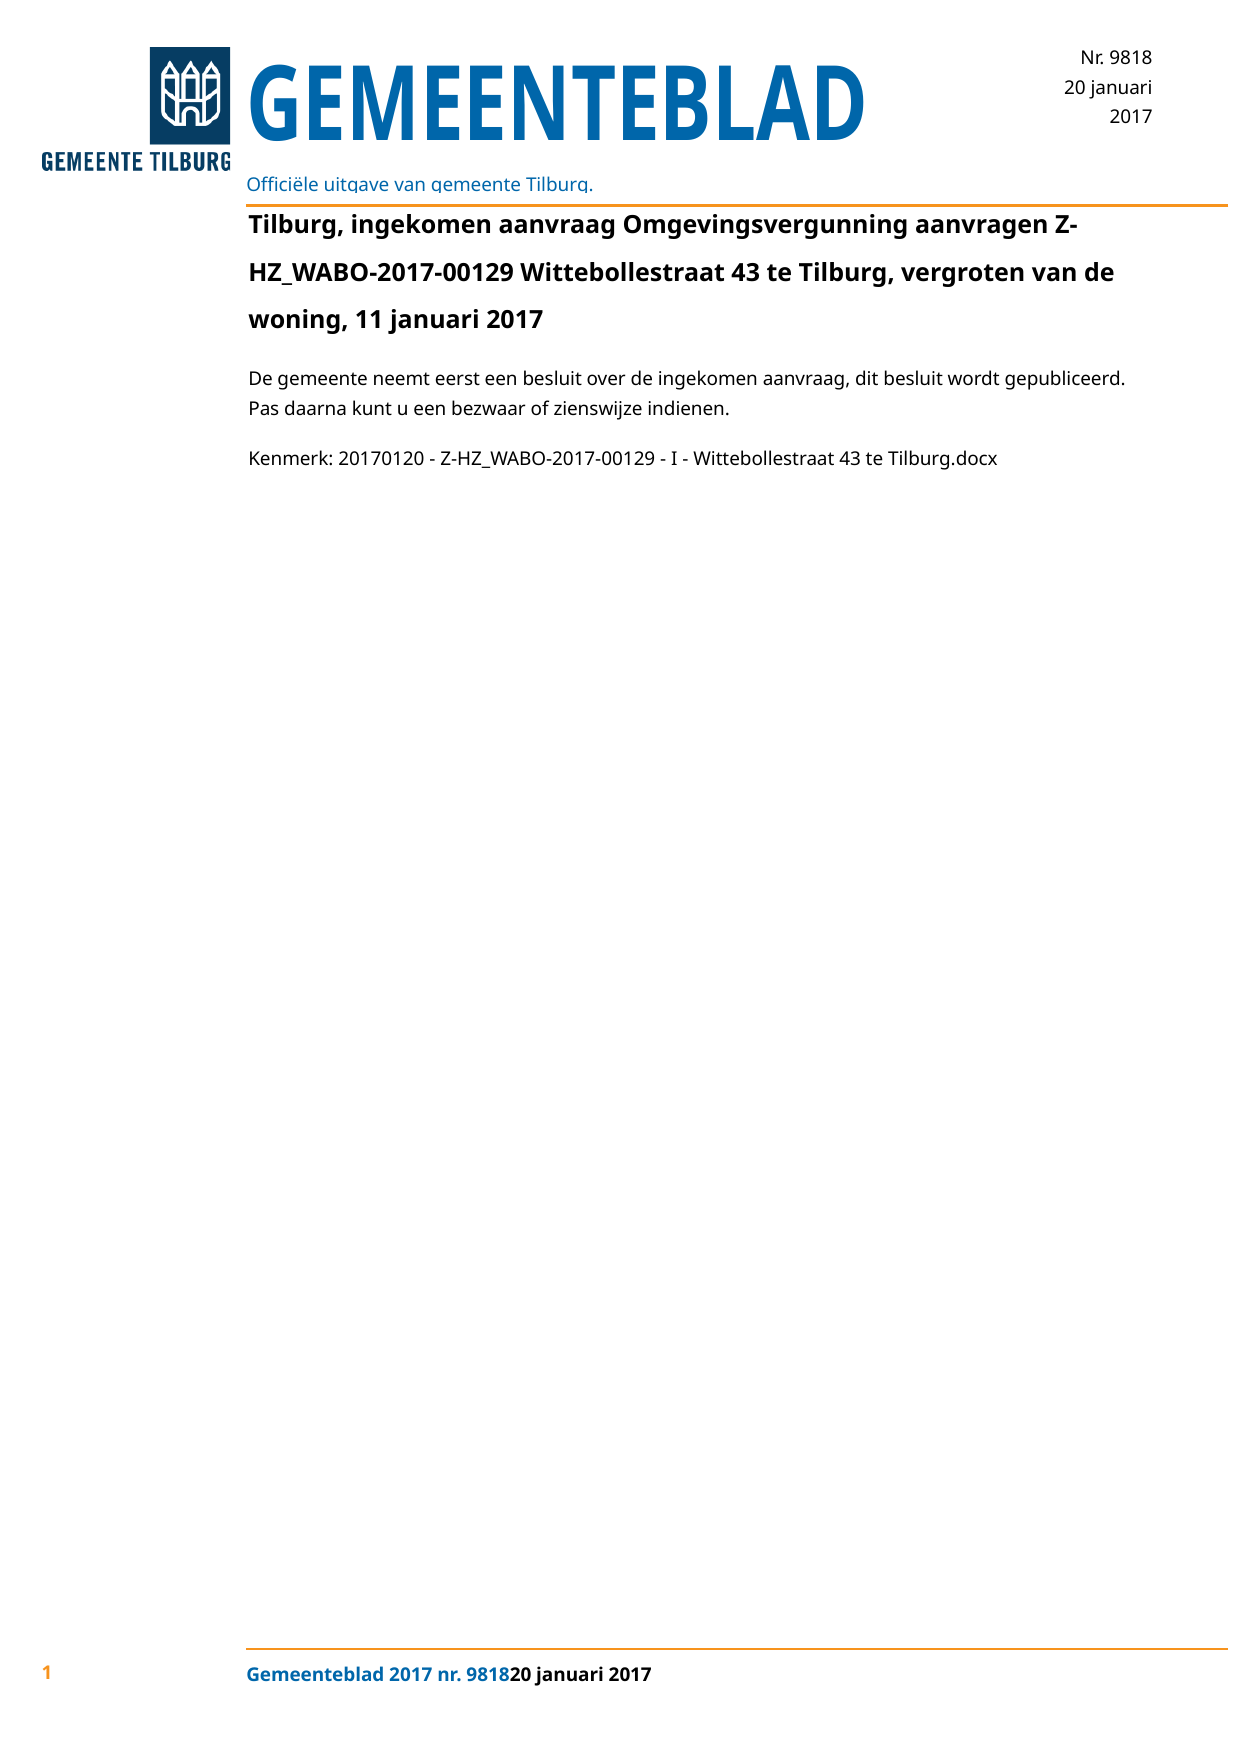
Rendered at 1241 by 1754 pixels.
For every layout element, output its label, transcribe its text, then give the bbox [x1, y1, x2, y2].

text Tilburg, ingekomen aanvraag Omgevingsvergunning aanvragen Z-HZ_WABO-2017-00129 Wittebollestraat 43 te Tilburg, vergroten van de woning, 11 januari 2017 [248, 207, 1152, 336]
text Kenmerk: 20170120 - Z-HZ_WABO-2017-00129 - I - Wittebollestraat 43 te Tilburg.docx [248, 446, 1152, 471]
picture [41, 47, 231, 172]
text De gemeente neemt eerst een besluit over de ingekomen aanvraag, dit besluit wordt gepubliceerd. Pas daarna kunt u een bezwaar of zienswijze indienen. [248, 366, 1152, 421]
